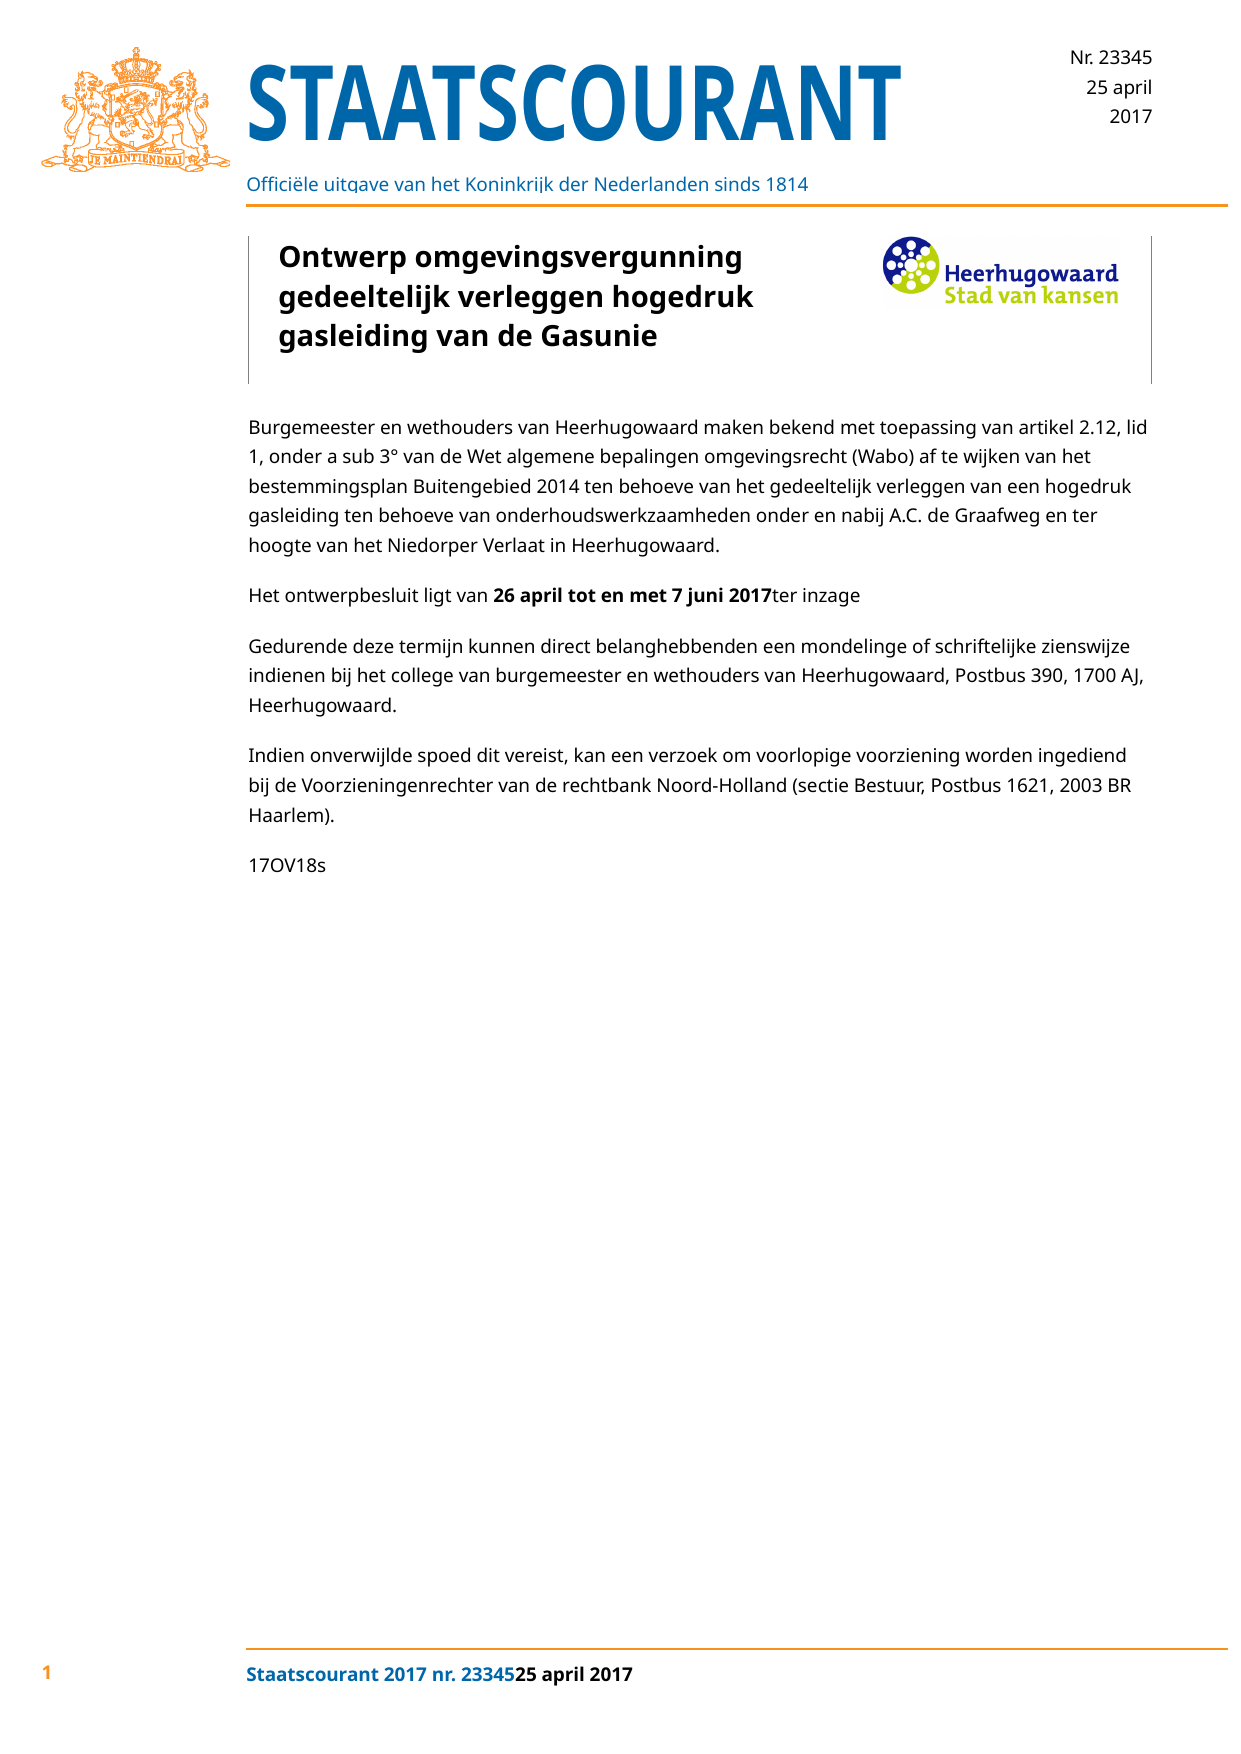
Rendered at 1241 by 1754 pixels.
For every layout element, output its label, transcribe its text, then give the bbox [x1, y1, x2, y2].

table_header [850, 310, 1151, 384]
text Gedurende deze termijn kunnen direct belanghebbenden een mondelinge of schriftelijke zienswijze indienen bij het college van burgemeester en wethouders van Heerhugowaard, Postbus 390, 1700 AJ, Heerhugowaard. [248, 633, 1152, 718]
picture [882, 236, 1119, 310]
text Burgemeester en wethouders van Heerhugowaard maken bekend met toepassing van artikel 2.12, lid 1, onder a sub 3° van de Wet algemene bepalingen omgevingsrecht (Wabo) af te wijken van het bestemmingsplan Buitengebied 2014 ten behoeve van het gedeeltelijk verleggen van een hogedruk gasleiding ten behoeve van onderhoudswerkzaamheden onder en nabij A.C. de Graafweg en ter hoogte van het Niedorper Verlaat in Heerhugowaard. [248, 414, 1152, 558]
text 17OV18s [248, 852, 1152, 878]
table_header Ontwerp omgevingsvergunning gedeeltelijk verleggen hogedruk gasleiding van de Gasunie [249, 236, 850, 384]
table_header [1119, 236, 1151, 309]
text Het ontwerpbesluit ligt van 26 april tot en met 7 juni 2017ter inzage [248, 583, 1152, 608]
picture [41, 47, 231, 172]
table_header [850, 236, 882, 309]
text Indien onverwijlde spoed dit vereist, kan een verzoek om voorlopige voorziening worden ingediend bij de Voorzieningenrechter van de rechtbank Noord-Holland (sectie Bestuur, Postbus 1621, 2003 BR Haarlem). [248, 743, 1152, 828]
